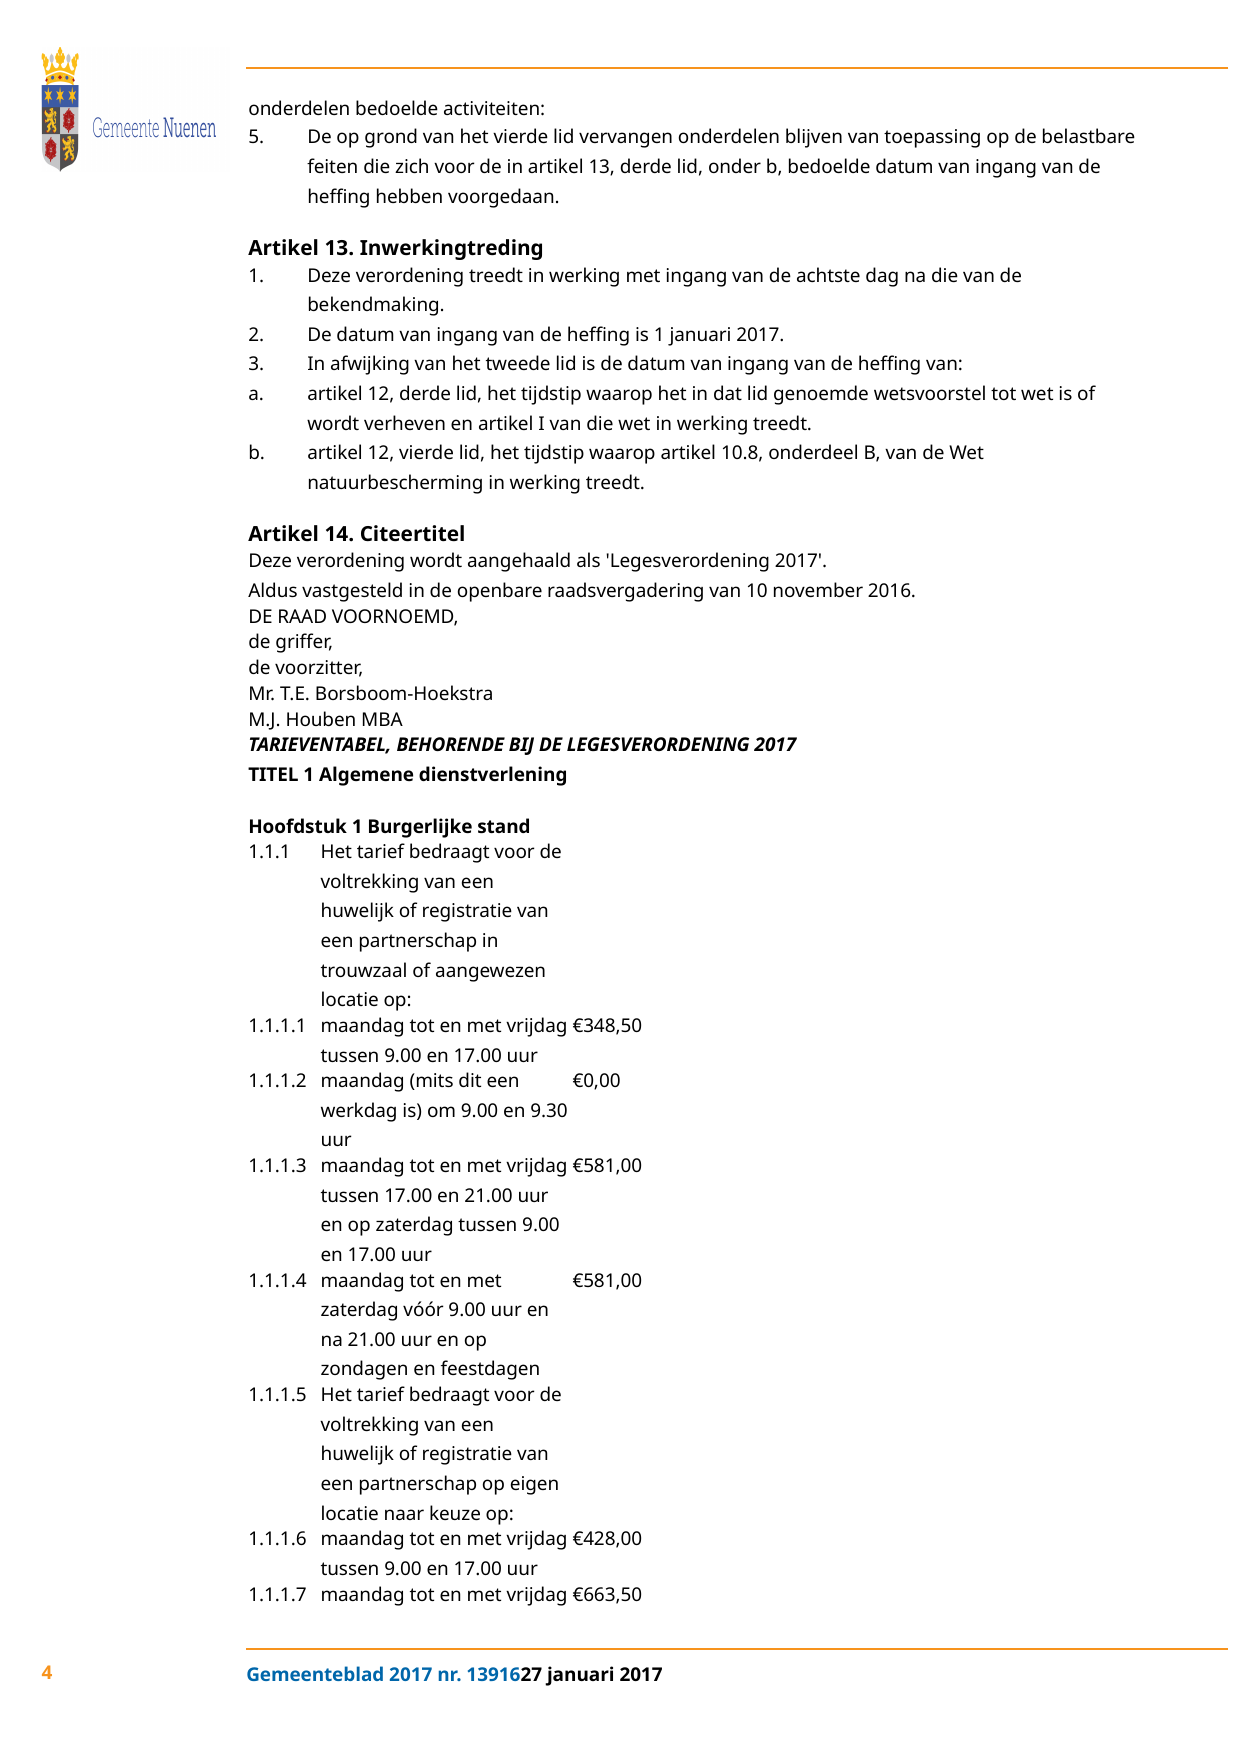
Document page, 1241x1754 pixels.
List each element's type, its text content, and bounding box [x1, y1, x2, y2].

table_cell 1.1.1.7 [248, 1581, 320, 1606]
text TARIEVENTABEL, BEHORENDE BIJ DE LEGESVERORDENING 2017 [248, 732, 1152, 757]
text de voorzitter, [248, 654, 1152, 680]
table_cell 1.1.1.4 [248, 1267, 320, 1381]
list De op grond van het vierde lid vervangen onderdelen blijven van toepassing op de belastbare feiten die zich voor de in artikel 13, derde lid, onder b, bedoelde datum van ingang van de heffing hebben voorgedaan. [248, 124, 1152, 209]
list In afwijking van het tweede lid is de datum van ingang van de heffing van: [248, 351, 1152, 376]
list Deze verordening treedt in werking met ingang van de achtste dag na die van de bekendmaking. [248, 262, 1152, 317]
picture [41, 47, 231, 172]
table_cell [572, 839, 789, 1012]
table_cell 1.1.1.2 [248, 1068, 320, 1152]
table_cell 1.1.1 [248, 839, 320, 1012]
table_cell Het tarief bedraagt voor de voltrekking van een huwelijk of registratie van een partnerschap op eigen locatie naar keuze op: [320, 1381, 572, 1525]
table_header TITEL 1 Algemene dienstverlening [248, 761, 1152, 787]
table_cell 1.1.1.5 [248, 1381, 320, 1525]
table_cell [961, 95, 1152, 121]
text Aldus vastgesteld in de openbare raadsvergadering van 10 november 2016. [248, 577, 1152, 603]
table_cell €581,00 [572, 1153, 789, 1267]
table_cell maandag tot en met vrijdag tussen 17.00 en 21.00 uur en op zaterdag tussen 9.00 en 17.00 uur [320, 1153, 572, 1267]
table_cell 1.1.1.6 [248, 1525, 320, 1581]
list artikel 12, vierde lid, het tijdstip waarop artikel 10.8, onderdeel B, van de Wet natuurbescherming in werking treedt. [248, 439, 1152, 494]
text DE RAAD VOORNOEMD, [248, 603, 1152, 629]
table_cell Hoofdstuk 1 Burgerlijke stand [248, 813, 572, 838]
list De datum van ingang van de heffing is 1 januari 2017. [248, 321, 1152, 347]
table_cell [572, 813, 789, 838]
table_cell Het tarief bedraagt voor de voltrekking van een huwelijk of registratie van een partnerschap in trouwzaal of aangewezen locatie op: [320, 839, 572, 1012]
text Artikel 14. Citeertitel [248, 519, 1152, 548]
table_cell maandag tot en met vrijdag tussen 9.00 en 17.00 uur [320, 1525, 572, 1581]
text Artikel 13. Inwerkingtreding [248, 233, 1152, 262]
table_cell onderdelen bedoelde activiteiten: [248, 95, 961, 121]
table_cell €663,50 [572, 1581, 789, 1606]
table_cell [248, 787, 1152, 813]
text Mr. T.E. Borsboom-Hoekstra [248, 680, 1152, 706]
text de griffer, [248, 629, 1152, 654]
list artikel 12, derde lid, het tijdstip waarop het in dat lid genoemde wetsvoorstel tot wet is of wordt verheven en artikel I van die wet in werking treedt. [248, 380, 1152, 435]
table_cell €348,50 [572, 1012, 789, 1067]
text Deze verordening wordt aangehaald als 'Legesverordening 2017'. [248, 548, 1152, 573]
table_cell €0,00 [572, 1068, 789, 1152]
table_cell €581,00 [572, 1267, 789, 1381]
table_cell 1.1.1.1 [248, 1012, 320, 1067]
table_cell 1.1.1.3 [248, 1153, 320, 1267]
table_cell maandag (mits dit een werkdag is) om 9.00 en 9.30 uur [320, 1068, 572, 1152]
table_cell maandag tot en met zaterdag vóór 9.00 uur en na 21.00 uur en op zondagen en feestdagen [320, 1267, 572, 1381]
table_cell [572, 1381, 789, 1525]
table_cell €428,00 [572, 1525, 789, 1581]
table_cell maandag tot en met vrijdag [320, 1581, 572, 1606]
table_cell maandag tot en met vrijdag tussen 9.00 en 17.00 uur [320, 1012, 572, 1067]
text M.J. Houben MBA [248, 706, 1152, 732]
